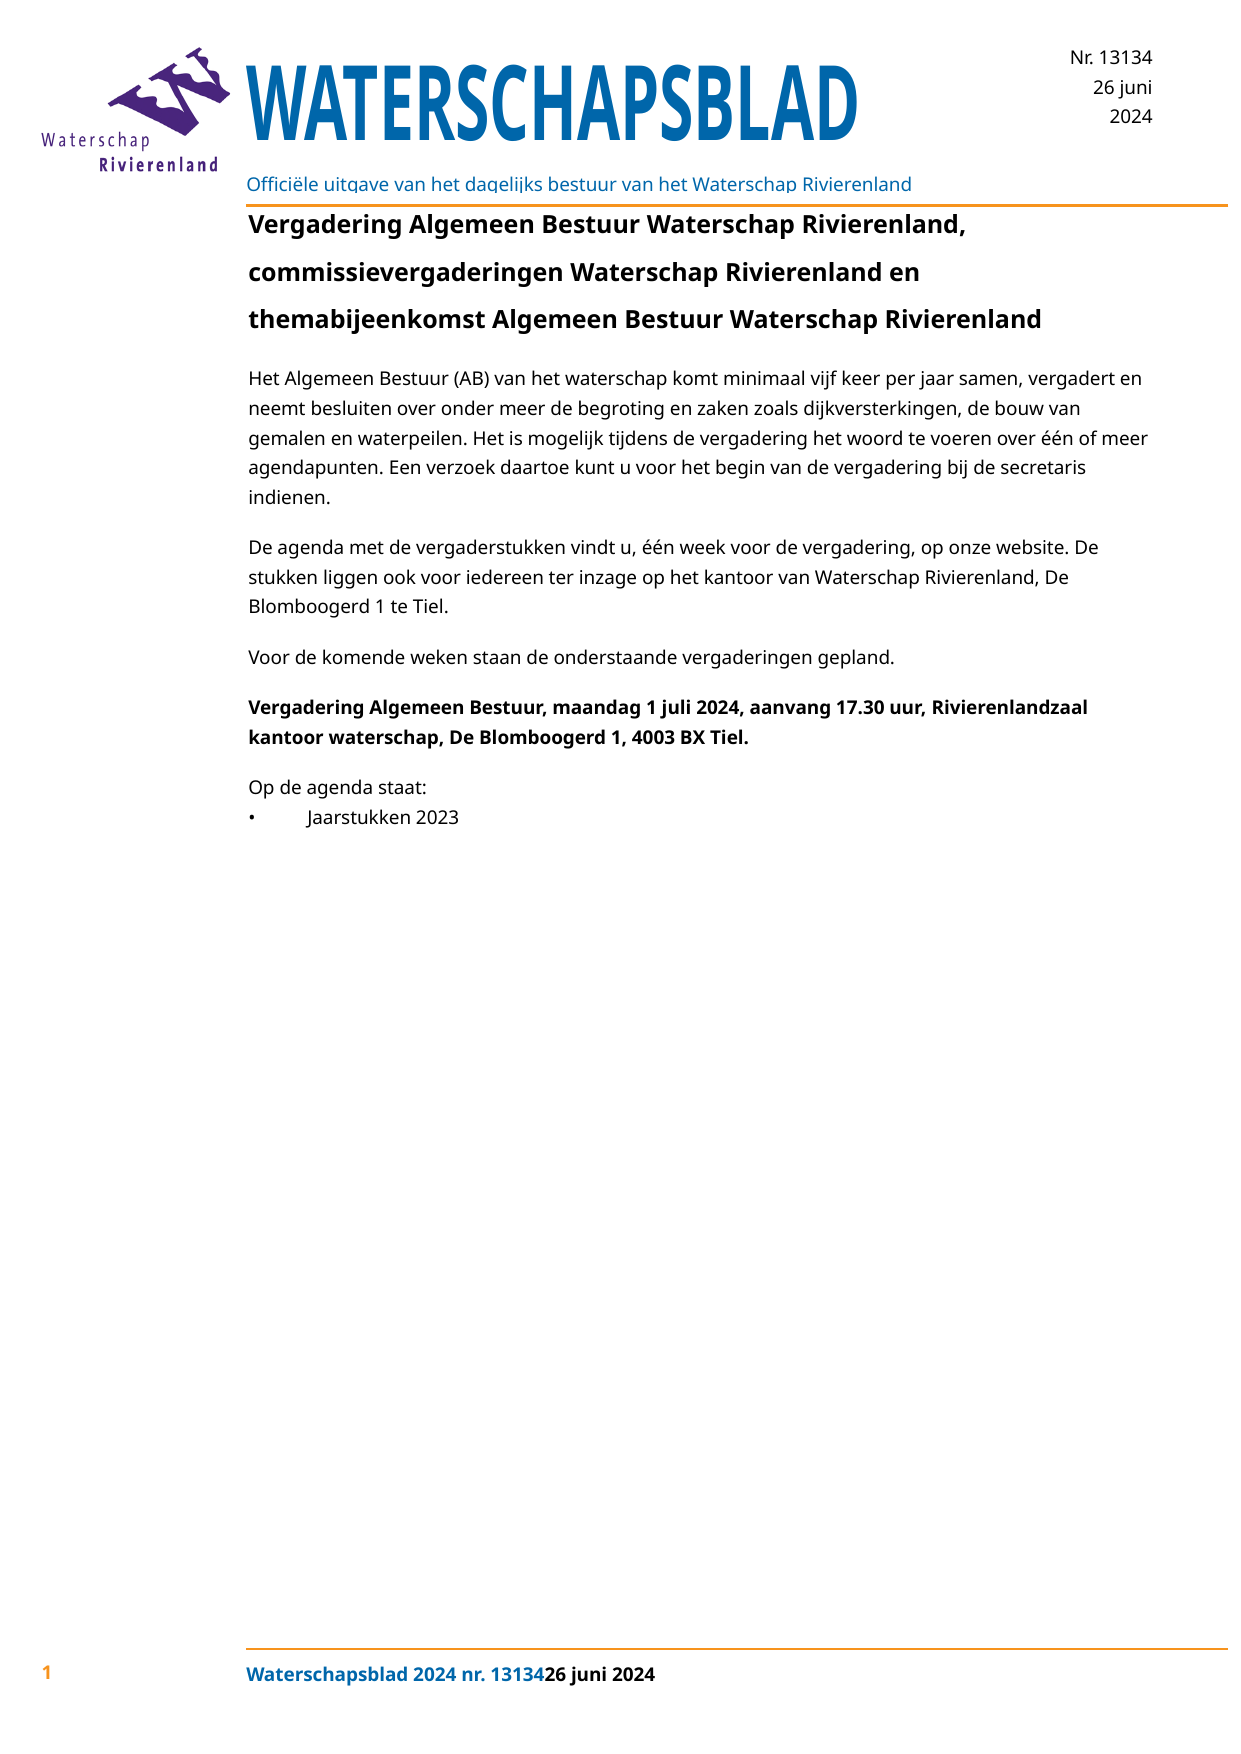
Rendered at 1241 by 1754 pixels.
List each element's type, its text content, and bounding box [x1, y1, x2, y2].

text Op de agenda staat: [248, 774, 1152, 800]
text De agenda met de vergaderstukken vindt u, één week voor de vergadering, op onze website. De stukken liggen ook voor iedereen ter inzage op het kantoor van Waterschap Rivierenland, De Blomboogerd 1 te Tiel. [248, 534, 1152, 619]
list Jaarstukken 2023 [248, 804, 1152, 829]
text Het Algemeen Bestuur (AB) van het waterschap komt minimaal vijf keer per jaar samen, vergadert en neemt besluiten over onder meer de begroting en zaken zoals dijkversterkingen, de bouw van gemalen en waterpeilen. Het is mogelijk tijdens de vergadering het woord te voeren over één of meer agendapunten. Een verzoek daartoe kunt u voor het begin van de vergadering bij de secretaris indienen. [248, 366, 1152, 509]
picture [41, 47, 231, 172]
text Voor de komende weken staan de onderstaande vergaderingen gepland. [248, 644, 1152, 669]
text Vergadering Algemeen Bestuur, maandag 1 juli 2024, aanvang 17.30 uur, Rivierenlandzaal kantoor waterschap, De Blomboogerd 1, 4003 BX Tiel. [248, 694, 1152, 749]
text Vergadering Algemeen Bestuur Waterschap Rivierenland, commissievergaderingen Waterschap Rivierenland en themabijeenkomst Algemeen Bestuur Waterschap Rivierenland [248, 207, 1152, 336]
